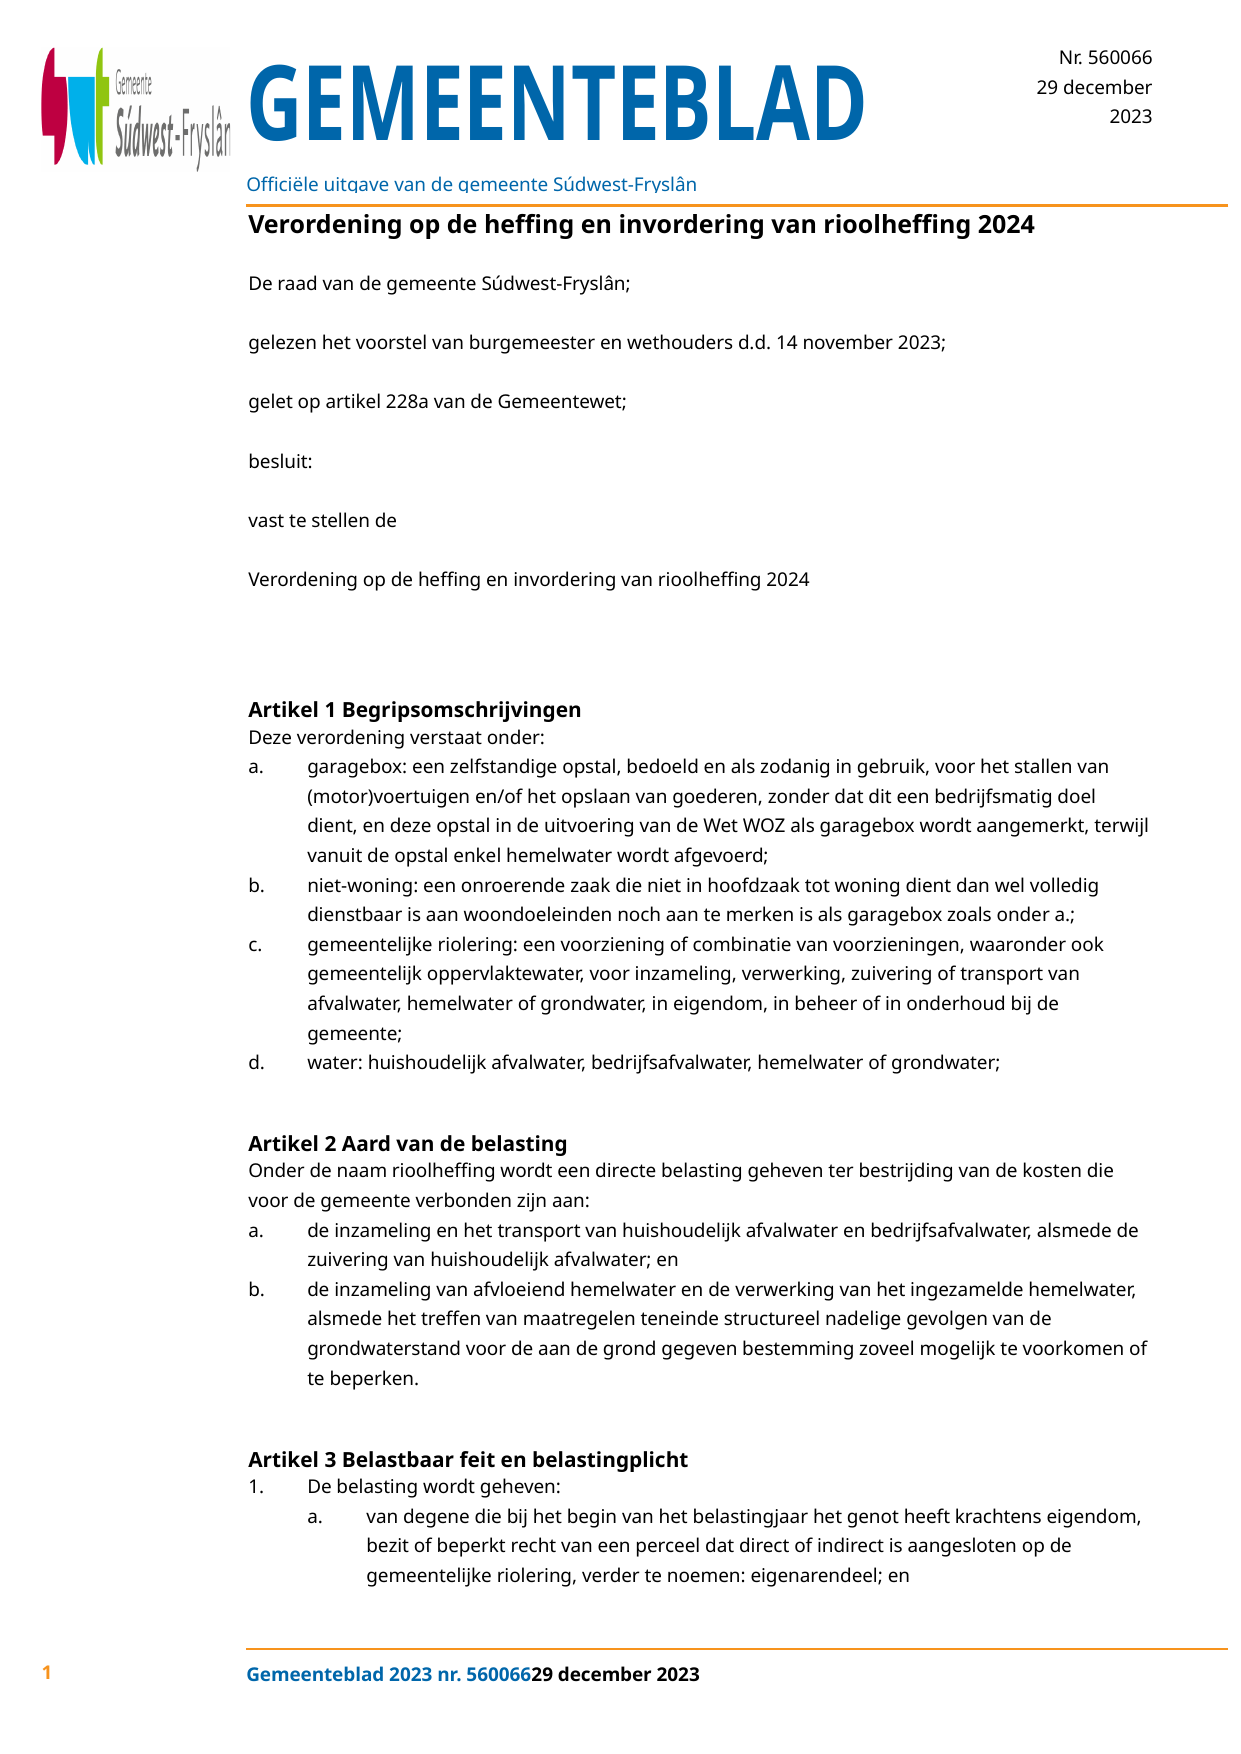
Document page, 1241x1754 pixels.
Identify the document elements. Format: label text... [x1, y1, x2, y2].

list de inzameling en het transport van huishoudelijk afvalwater en bedrijfsafvalwater, alsmede de zuivering van huishoudelijk afvalwater; en [248, 1217, 1152, 1272]
list garagebox: een zelfstandige opstal, bedoeld en als zodanig in gebruik, voor het stallen van (motor)voertuigen en/of het opslaan van goederen, zonder dat dit een bedrijfsmatig doel dient, en deze opstal in de uitvoering van de Wet WOZ als garagebox wordt aangemerkt, terwijl vanuit de opstal enkel hemelwater wordt afgevoerd; [248, 753, 1152, 868]
text Deze verordening verstaat onder: [248, 724, 1152, 749]
text Verordening op de heffing en invordering van rioolheffing 2024 [248, 566, 1152, 592]
text Onder de naam rioolheffing wordt een directe belasting geheven ter bestrijding van de kosten die voor de gemeente verbonden zijn aan: [248, 1158, 1152, 1213]
text De raad van de gemeente Súdwest-Fryslân; [248, 270, 1152, 296]
list van degene die bij het begin van het belastingjaar het genot heeft krachtens eigendom, bezit of beperkt recht van een perceel dat direct of indirect is aangesloten op de gemeentelijke riolering, verder te noemen: eigenarendeel; en [307, 1503, 1152, 1588]
text Verordening op de heffing en invordering van rioolheffing 2024 [248, 207, 1152, 241]
picture [41, 47, 231, 172]
list De belasting wordt geheven: [248, 1473, 1152, 1499]
list de inzameling van afvloeiend hemelwater en de verwerking van het ingezamelde hemelwater, alsmede het treffen van maatregelen teneinde structureel nadelige gevolgen van de grondwaterstand voor de aan de grond gegeven bestemming zoveel mogelijk te voorkomen of te beperken. [248, 1276, 1152, 1391]
text gelet op artikel 228a van de Gemeentewet; [248, 389, 1152, 414]
text Artikel 1 Begripsomschrijvingen [248, 695, 1152, 724]
text besluit: [248, 448, 1152, 473]
list gemeentelijke riolering: een voorziening of combinatie van voorzieningen, waaronder ook gemeentelijk oppervlaktewater, voor inzameling, verwerking, zuivering of transport van afvalwater, hemelwater of grondwater, in eigendom, in beheer of in onderhoud bij de gemeente; [248, 931, 1152, 1045]
text vast te stellen de [248, 507, 1152, 533]
text Artikel 3 Belastbaar feit en belastingplicht [248, 1445, 1152, 1473]
list niet-woning: een onroerende zaak die niet in hoofdzaak tot woning dient dan wel volledig dienstbaar is aan woondoeleinden noch aan te merken is als garagebox zoals onder a.; [248, 872, 1152, 927]
text Artikel 2 Aard van de belasting [248, 1129, 1152, 1158]
text gelezen het voorstel van burgemeester en wethouders d.d. 14 november 2023; [248, 329, 1152, 355]
list water: huishoudelijk afvalwater, bedrijfsafvalwater, hemelwater of grondwater; [248, 1049, 1152, 1075]
